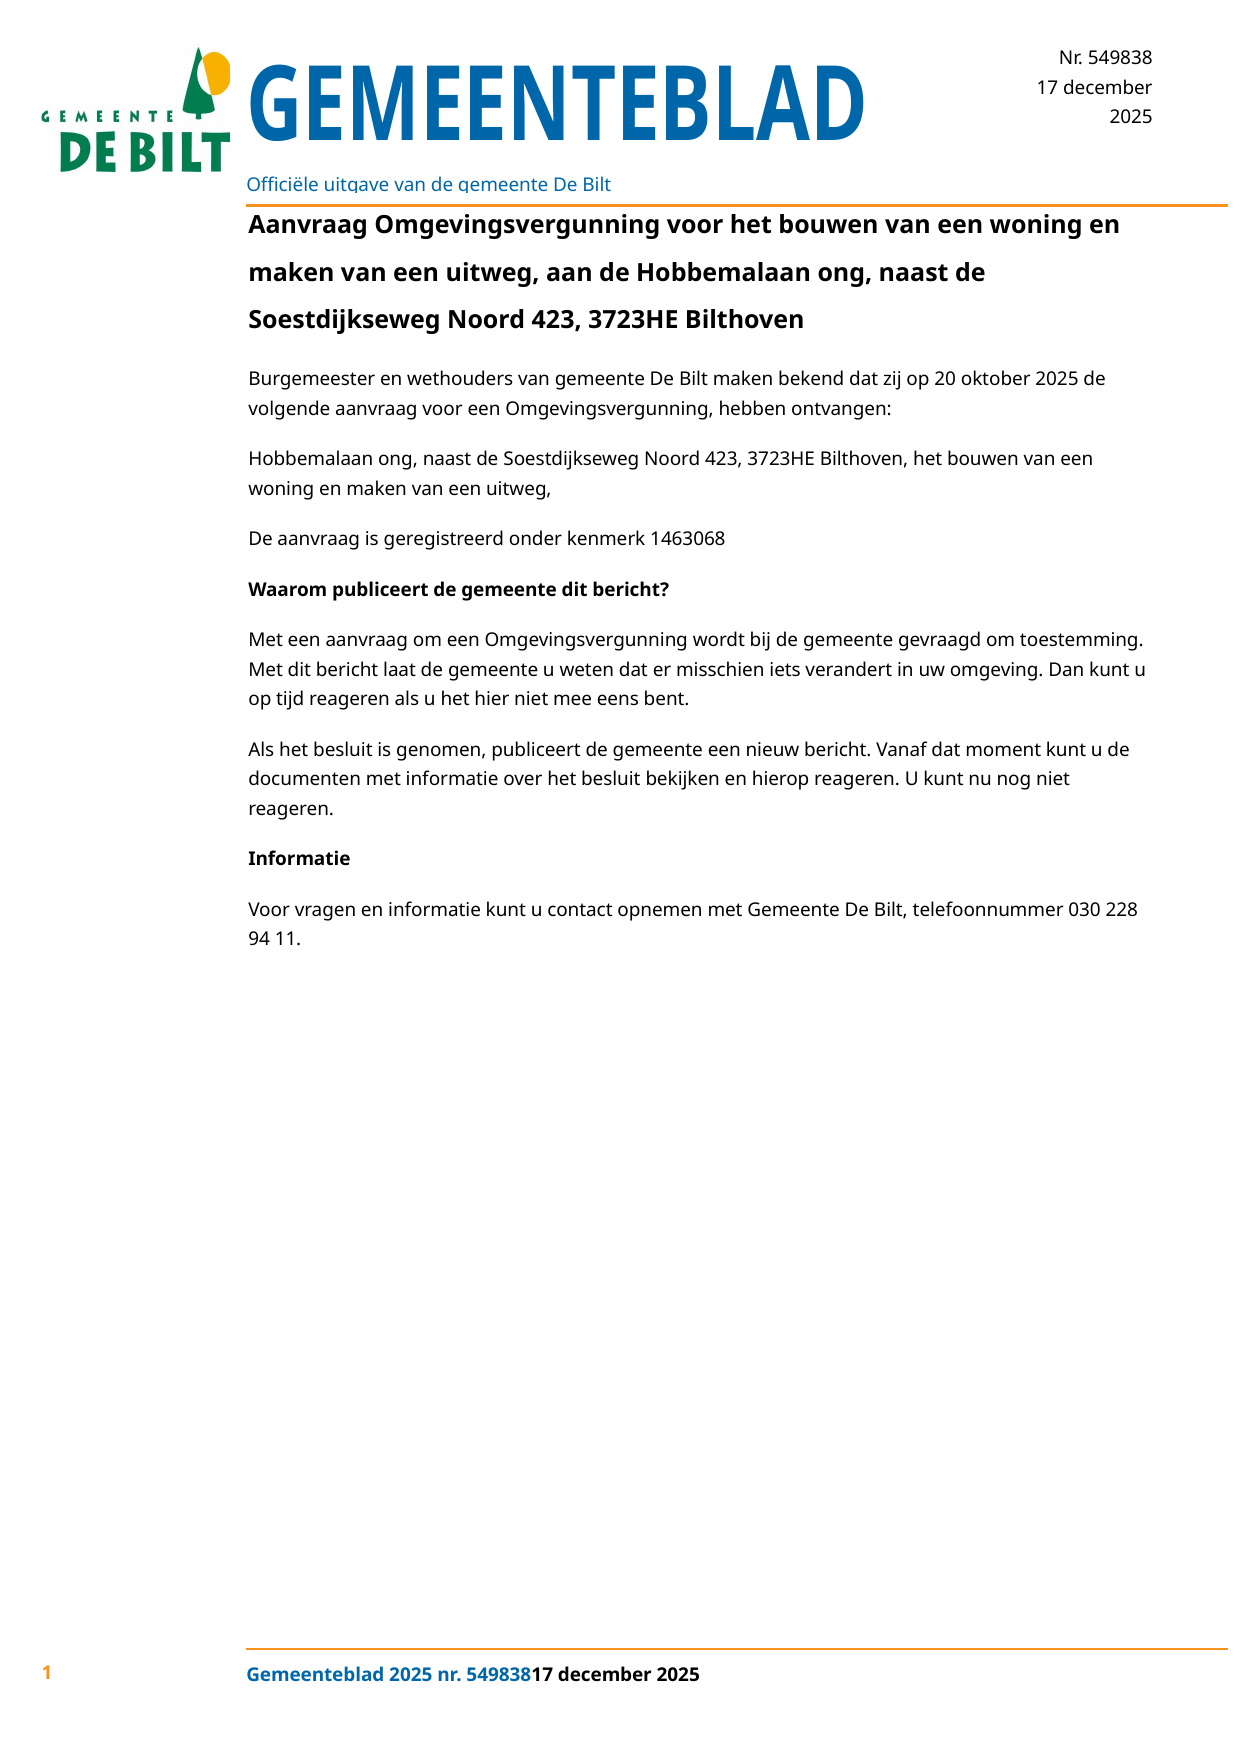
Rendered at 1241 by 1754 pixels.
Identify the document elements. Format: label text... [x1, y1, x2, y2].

picture [41, 47, 231, 172]
text Burgemeester en wethouders van gemeente De Bilt maken bekend dat zij op 20 oktober 2025 de volgende aanvraag voor een Omgevingsvergunning, hebben ontvangen: [248, 366, 1152, 421]
text Informatie [248, 846, 1152, 871]
text Waarom publiceert de gemeente dit bericht? [248, 576, 1152, 602]
text Aanvraag Omgevingsvergunning voor het bouwen van een woning en maken van een uitweg, aan de Hobbemalaan ong, naast de Soestdijkseweg Noord 423, 3723HE Bilthoven [248, 207, 1152, 336]
text Hobbemalaan ong, naast de Soestdijkseweg Noord 423, 3723HE Bilthoven, het bouwen van een woning en maken van een uitweg, [248, 446, 1152, 501]
text Voor vragen en informatie kunt u contact opnemen met Gemeente De Bilt, telefoonnummer 030 228 94 11. [248, 896, 1152, 951]
text Als het besluit is genomen, publiceert de gemeente een nieuw bericht. Vanaf dat moment kunt u de documenten met informatie over het besluit bekijken en hierop reageren. U kunt nu nog niet reageren. [248, 736, 1152, 821]
text De aanvraag is geregistreerd onder kenmerk 1463068 [248, 526, 1152, 551]
text Met een aanvraag om een Omgevingsvergunning wordt bij de gemeente gevraagd om toestemming. Met dit bericht laat de gemeente u weten dat er misschien iets verandert in uw omgeving. Dan kunt u op tijd reageren als u het hier niet mee eens bent. [248, 626, 1152, 711]
